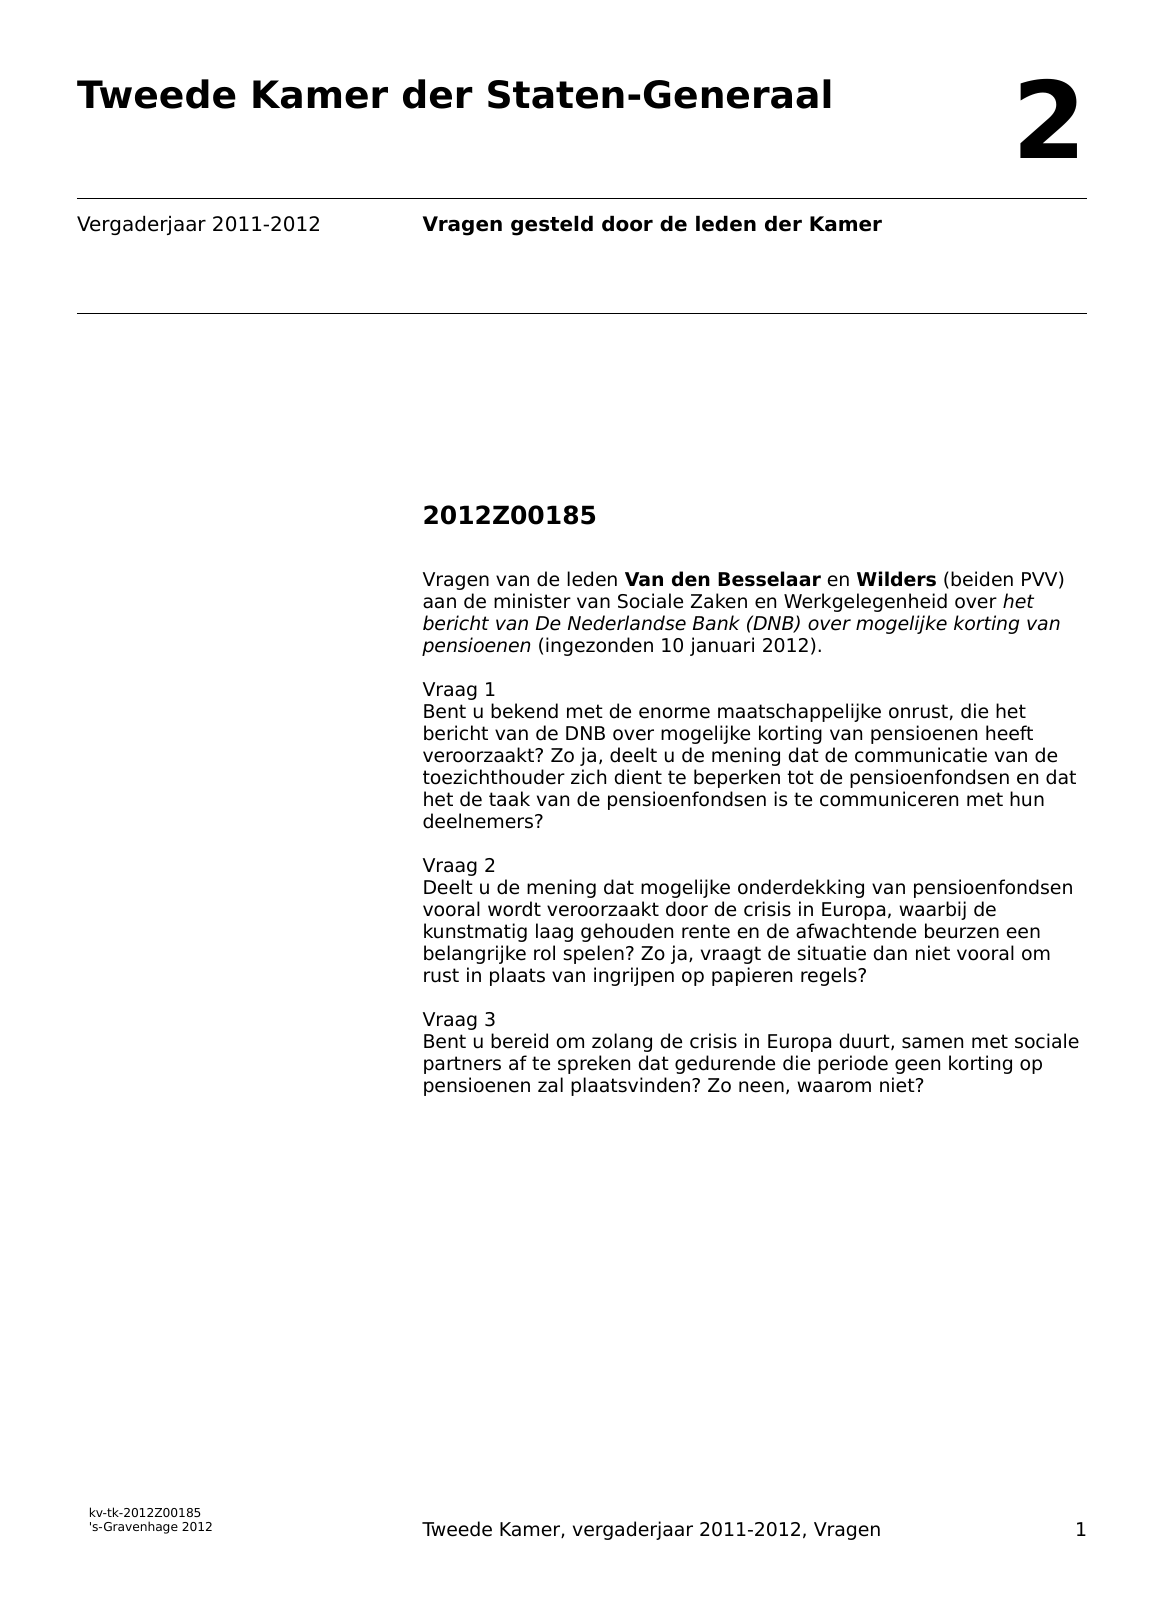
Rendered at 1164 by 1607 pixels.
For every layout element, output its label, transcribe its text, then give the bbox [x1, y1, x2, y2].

table_header Tweede Kamer der Staten-Generaal [77, 59, 886, 198]
text Vragen van de leden Van den Besselaar en Wilders (beiden PVV) aan de minister van Sociale Zaken en Werkgelegenheid over het bericht van De Nederlandse Bank (DNB) over mogelijke korting van pensioenen (ingezonden 10 januari 2012). [422, 569, 1087, 657]
text 2012Z00185 [422, 501, 1087, 531]
table_cell Vergaderjaar 2011-2012 [77, 199, 422, 313]
text Deelt u de mening dat mogelijke onderdekking van pensioenfondsen vooral wordt veroorzaakt door de crisis in Europa, waarbij de kunstmatig laag gehouden rente en de afwachtende beurzen een belangrijke rol spelen? Zo ja, vraagt de situatie dan niet vooral om rust in plaats van ingrijpen op papieren regels? [422, 877, 1087, 987]
text Bent u bekend met de enorme maatschappelijke onrust, die het bericht van de DNB over mogelijke korting van pensioenen heeft veroorzaakt? Zo ja, deelt u de mening dat de communicatie van de toezichthouder zich dient te beperken tot de pensioenfondsen en dat het de taak van de pensioenfondsen is te communiceren met hun deelnemers? [422, 701, 1087, 833]
table_header 2 [886, 59, 1087, 198]
text kv-tk-2012Z00185 [88, 1506, 323, 1520]
text Vraag 2 [422, 855, 1087, 877]
text Bent u bereid om zolang de crisis in Europa duurt, samen met sociale partners af te spreken dat gedurende die periode geen korting op pensioenen zal plaatsvinden? Zo neen, waarom niet? [422, 1031, 1087, 1097]
text 's-Gravenhage 2012 [88, 1520, 323, 1534]
table_cell Vragen gesteld door de leden der Kamer [422, 199, 1087, 313]
text Vraag 3 [422, 1009, 1087, 1031]
text Vraag 1 [422, 679, 1087, 701]
